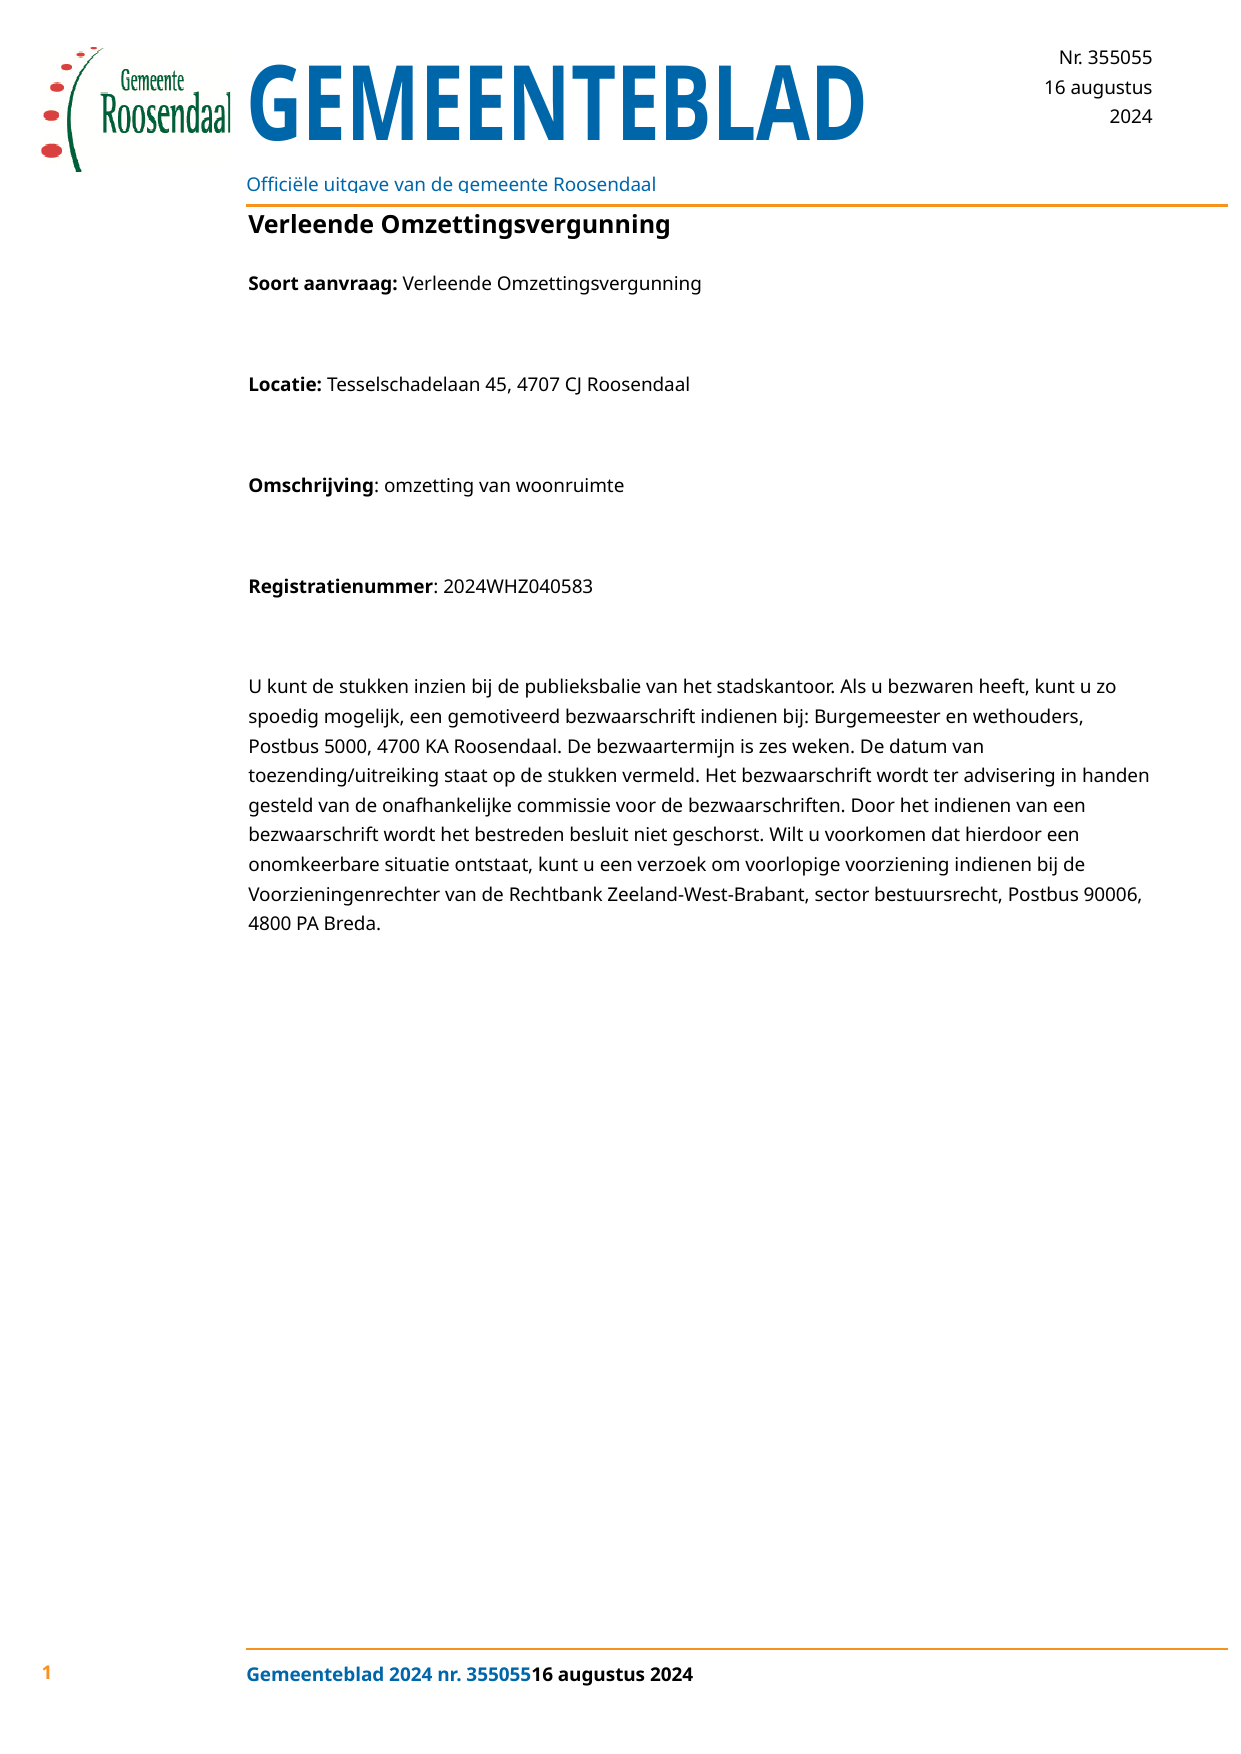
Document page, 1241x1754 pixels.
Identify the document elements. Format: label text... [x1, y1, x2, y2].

text Locatie: Tesselschadelaan 45, 4707 CJ Roosendaal [248, 371, 1152, 397]
picture [41, 47, 231, 172]
text Registratienummer: 2024WHZ040583 [248, 573, 1152, 598]
text U kunt de stukken inzien bij de publieksbalie van het stadskantoor. Als u bezwaren heeft, kunt u zo spoedig mogelijk, een gemotiveerd bezwaarschrift indienen bij: Burgemeester en wethouders, Postbus 5000, 4700 KA Roosendaal. De bezwaartermijn is zes weken. De datum van toezending/uitreiking staat op de stukken vermeld. Het bezwaarschrift wordt ter advisering in handen gesteld van de onafhankelijke commissie voor de bezwaarschriften. Door het indienen van een bezwaarschrift wordt het bestreden besluit niet geschorst. Wilt u voorkomen dat hierdoor een onomkeerbare situatie ontstaat, kunt u een verzoek om voorlopige voorziening indienen bij de Voorzieningenrechter van de Rechtbank Zeeland-West-Brabant, sector bestuursrecht, Postbus 90006, 4800 PA Breda. [248, 674, 1152, 936]
text Omschrijving: omzetting van woonruimte [248, 472, 1152, 498]
text Verleende Omzettingsvergunning [248, 207, 1152, 241]
text Soort aanvraag: Verleende Omzettingsvergunning [248, 270, 1152, 296]
